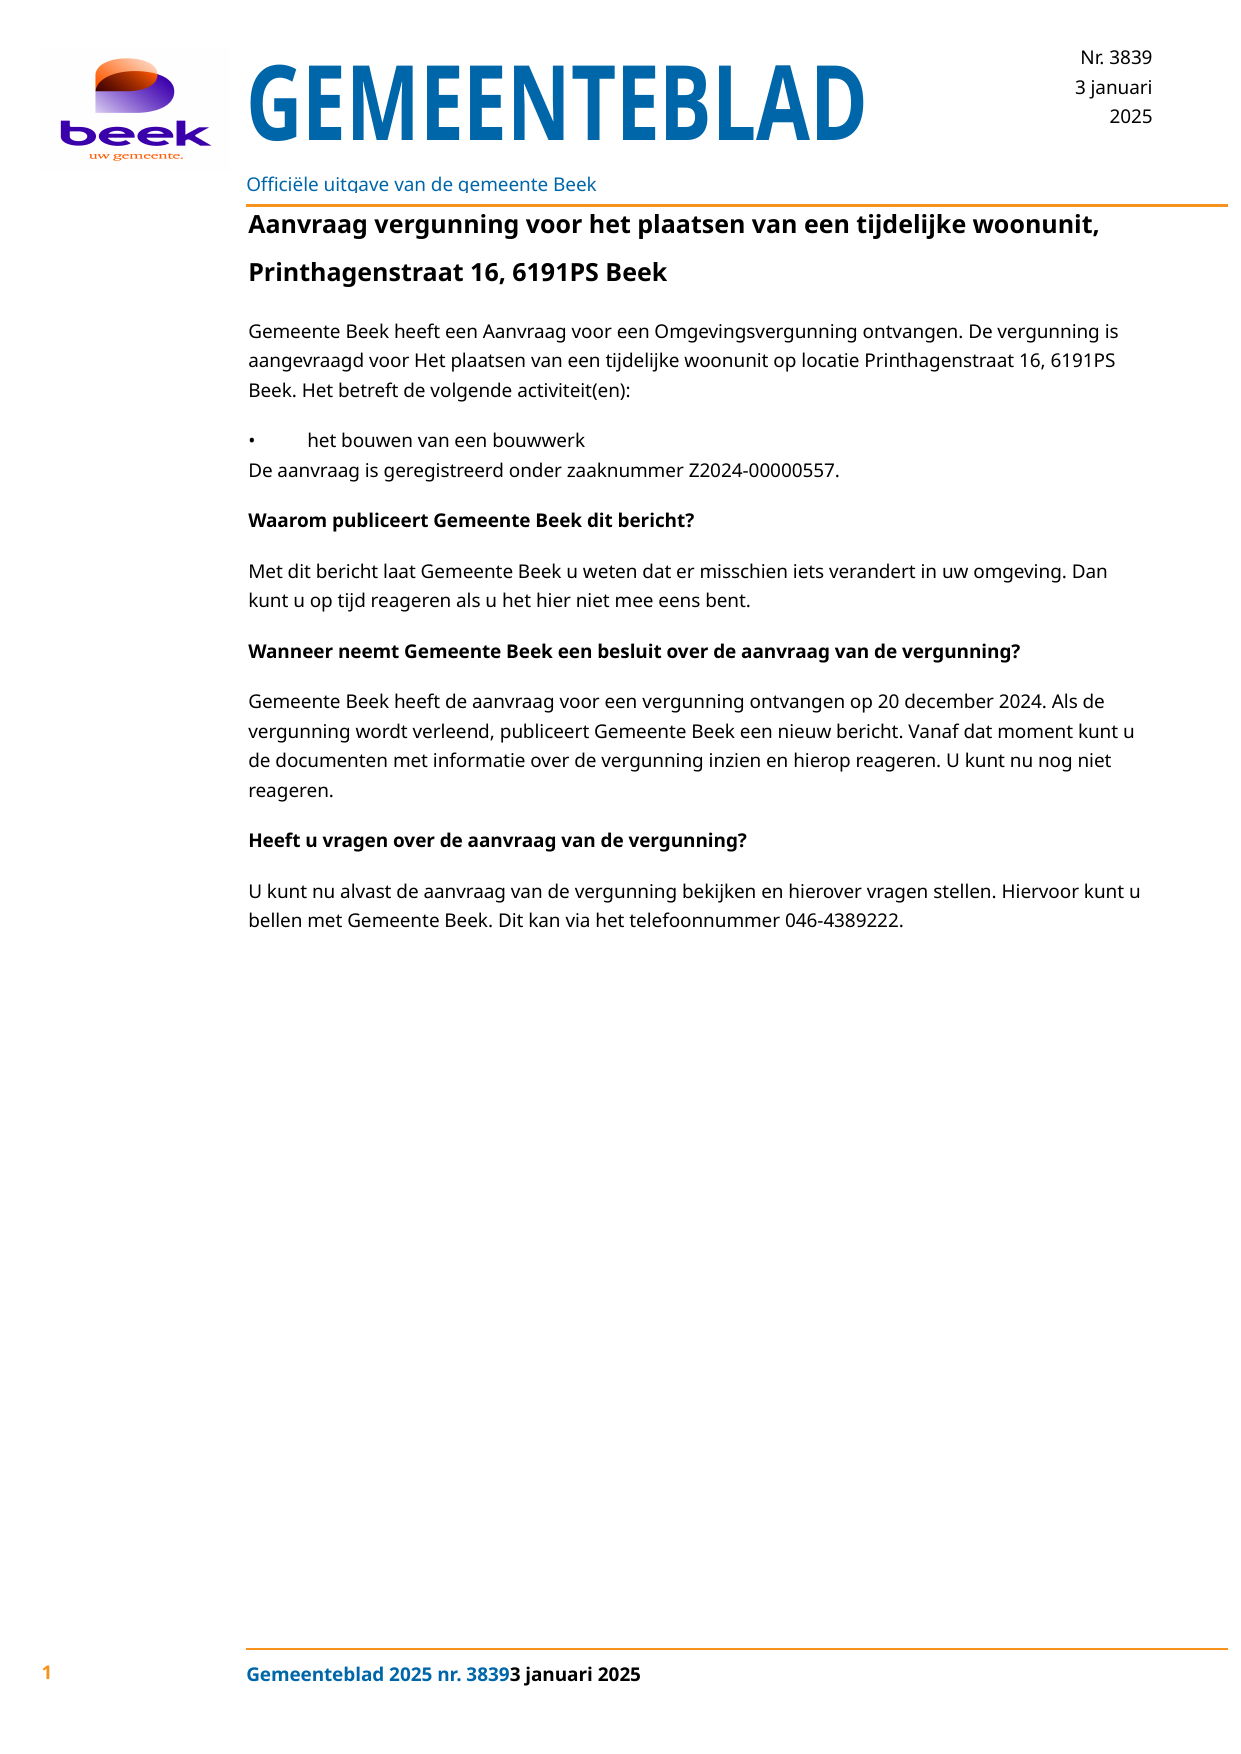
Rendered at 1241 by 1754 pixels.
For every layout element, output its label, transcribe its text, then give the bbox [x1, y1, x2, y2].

text Wanneer neemt Gemeente Beek een besluit over de aanvraag van de vergunning? [248, 638, 1152, 664]
picture [41, 47, 231, 172]
list het bouwen van een bouwwerk [248, 427, 1152, 453]
text Met dit bericht laat Gemeente Beek u weten dat er misschien iets verandert in uw omgeving. Dan kunt u op tijd reageren als u het hier niet mee eens bent. [248, 558, 1152, 613]
text Gemeente Beek heeft de aanvraag voor een vergunning ontvangen op 20 december 2024. Als de vergunning wordt verleend, publiceert Gemeente Beek een nieuw bericht. Vanaf dat moment kunt u de documenten met informatie over de vergunning inzien en hierop reageren. U kunt nu nog niet reageren. [248, 688, 1152, 803]
text U kunt nu alvast de aanvraag van de vergunning bekijken en hierover vragen stellen. Hiervoor kunt u bellen met Gemeente Beek. Dit kan via het telefoonnummer 046-4389222. [248, 878, 1152, 933]
text Gemeente Beek heeft een Aanvraag voor een Omgevingsvergunning ontvangen. De vergunning is aangevraagd voor Het plaatsen van een tijdelijke woonunit op locatie Printhagenstraat 16, 6191PS Beek. Het betreft de volgende activiteit(en): [248, 318, 1152, 403]
text Heeft u vragen over de aanvraag van de vergunning? [248, 827, 1152, 853]
text Aanvraag vergunning voor het plaatsen van een tijdelijke woonunit, Printhagenstraat 16, 6191PS Beek [248, 207, 1152, 288]
text De aanvraag is geregistreerd onder zaaknummer Z2024-00000557. [248, 457, 1152, 483]
text Waarom publiceert Gemeente Beek dit bericht? [248, 507, 1152, 533]
